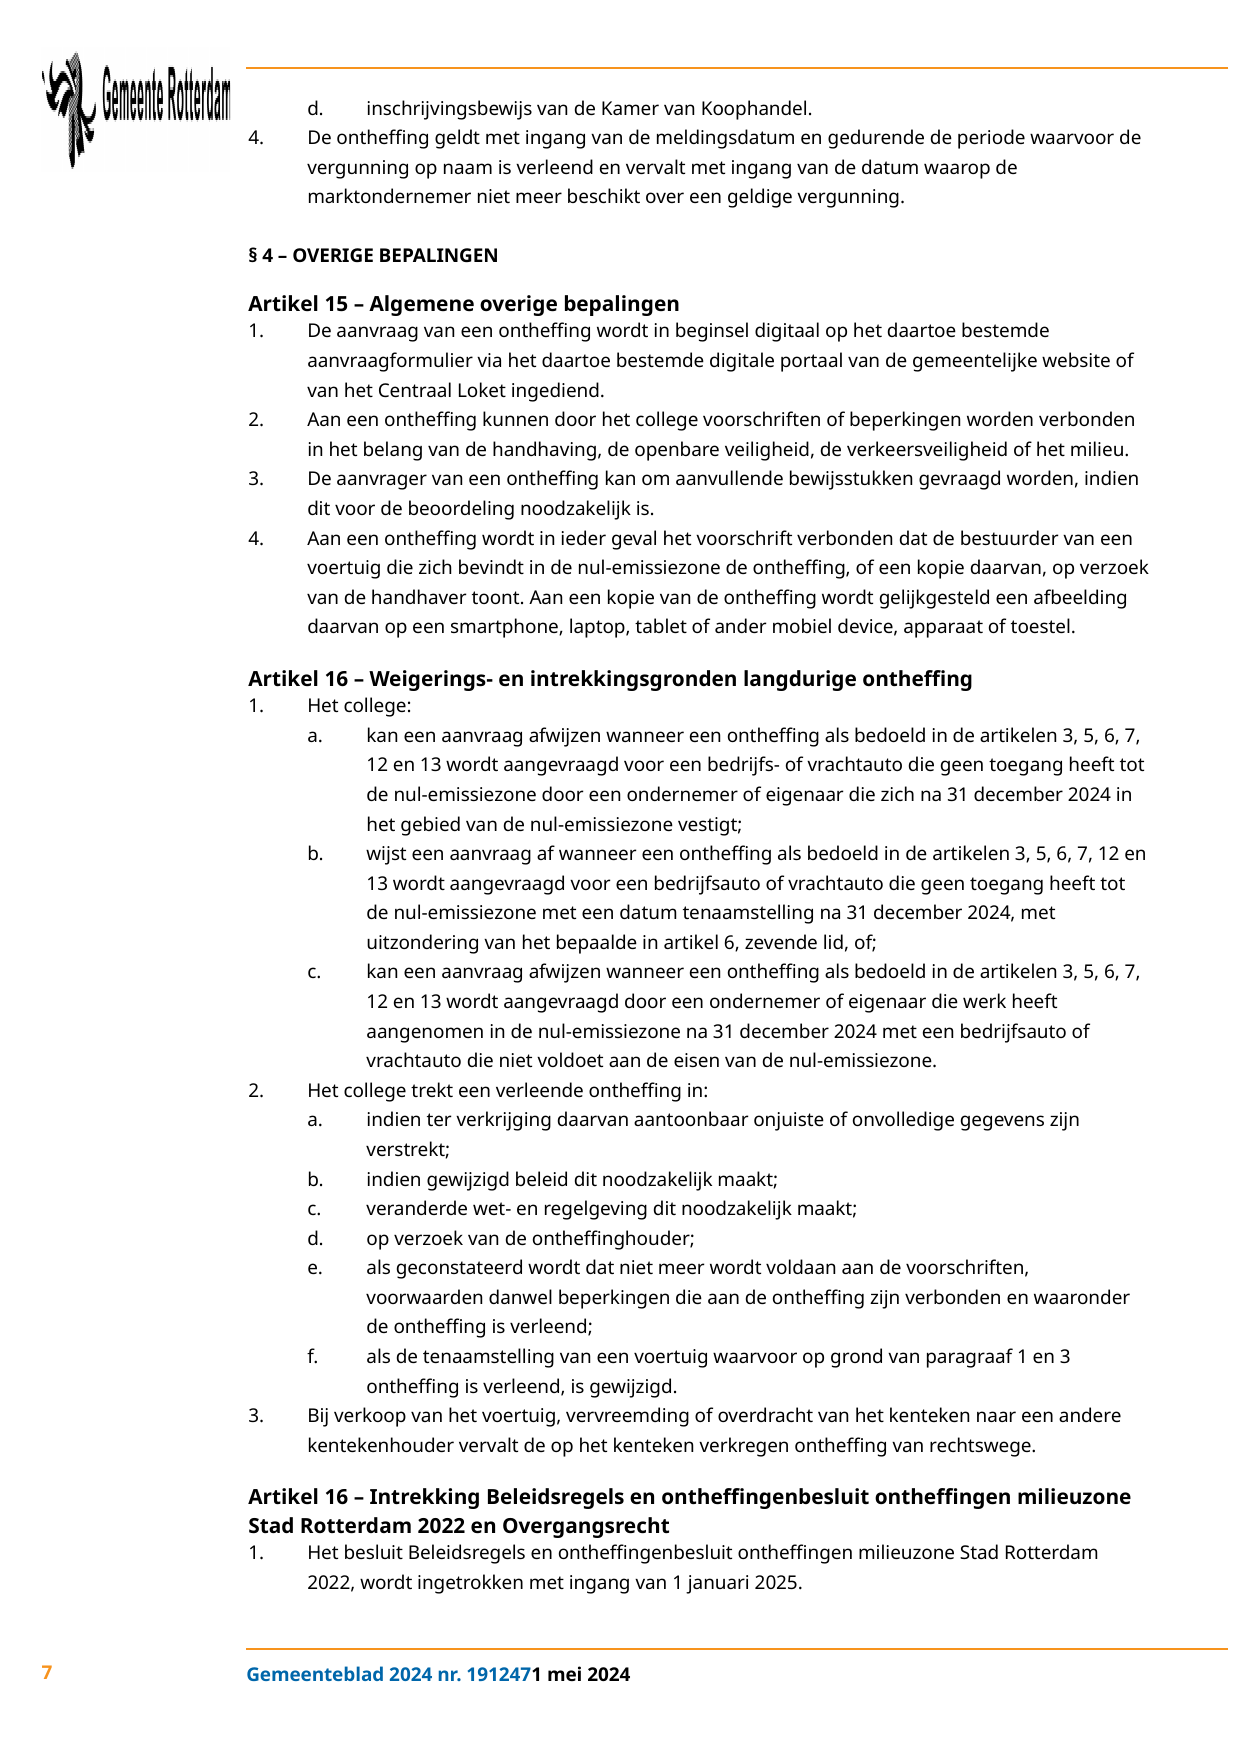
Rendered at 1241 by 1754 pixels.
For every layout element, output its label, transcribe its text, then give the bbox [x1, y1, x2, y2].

list Het besluit Beleidsregels en ontheffingenbesluit ontheffingen milieuzone Stad Rotterdam 2022, wordt ingetrokken met ingang van 1 januari 2025. [248, 1539, 1152, 1594]
list als geconstateerd wordt dat niet meer wordt voldaan aan de voorschriften, voorwaarden danwel beperkingen die aan de ontheffing zijn verbonden en waaronder de ontheffing is verleend; [307, 1254, 1152, 1339]
list inschrijvingsbewijs van de Kamer van Koophandel. [307, 95, 1152, 121]
text § 4 – OVERIGE BEPALINGEN [248, 243, 1152, 268]
list kan een aanvraag afwijzen wanneer een ontheffing als bedoeld in de artikelen 3, 5, 6, 7, 12 en 13 wordt aangevraagd door een ondernemer of eigenaar die werk heeft aangenomen in de nul-emissiezone na 31 december 2024 met een bedrijfsauto of vrachtauto die niet voldoet aan de eisen van de nul-emissiezone. [307, 959, 1152, 1073]
list wijst een aanvraag af wanneer een ontheffing als bedoeld in de artikelen 3, 5, 6, 7, 12 en 13 wordt aangevraagd voor een bedrijfsauto of vrachtauto die geen toegang heeft tot de nul-emissiezone met een datum tenaamstelling na 31 december 2024, met uitzondering van het bepaalde in artikel 6, zevende lid, of; [307, 840, 1152, 955]
list Bij verkoop van het voertuig, vervreemding of overdracht van het kenteken naar een andere kentekenhouder vervalt de op het kenteken verkregen ontheffing van rechtswege. [248, 1402, 1152, 1458]
list als de tenaamstelling van een voertuig waarvoor op grond van paragraaf 1 en 3 ontheffing is verleend, is gewijzigd. [307, 1343, 1152, 1398]
picture [41, 47, 231, 172]
text Artikel 16 – Weigerings- en intrekkingsgronden langdurige ontheffing [248, 664, 1152, 692]
list op verzoek van de ontheffinghouder; [307, 1225, 1152, 1251]
list De ontheffing geldt met ingang van de meldingsdatum en gedurende de periode waarvoor de vergunning op naam is verleend en vervalt met ingang van de datum waarop de marktondernemer niet meer beschikt over een geldige vergunning. [248, 124, 1152, 209]
list kan een aanvraag afwijzen wanneer een ontheffing als bedoeld in de artikelen 3, 5, 6, 7, 12 en 13 wordt aangevraagd voor een bedrijfs- of vrachtauto die geen toegang heeft tot de nul-emissiezone door een ondernemer of eigenaar die zich na 31 december 2024 in het gebied van de nul-emissiezone vestigt; [307, 722, 1152, 836]
list indien gewijzigd beleid dit noodzakelijk maakt; [307, 1166, 1152, 1191]
text Artikel 16 – Intrekking Beleidsregels en ontheffingenbesluit ontheffingen milieuzone Stad Rotterdam 2022 en Overgangsrecht [248, 1482, 1152, 1539]
list indien ter verkrijging daarvan aantoonbaar onjuiste of onvolledige gegevens zijn verstrekt; [307, 1107, 1152, 1162]
list Het college trekt een verleende ontheffing in: [248, 1077, 1152, 1103]
text Artikel 15 – Algemene overige bepalingen [248, 289, 1152, 318]
list veranderde wet- en regelgeving dit noodzakelijk maakt; [307, 1195, 1152, 1221]
list De aanvrager van een ontheffing kan om aanvullende bewijsstukken gevraagd worden, indien dit voor de beoordeling noodzakelijk is. [248, 466, 1152, 521]
list Aan een ontheffing kunnen door het college voorschriften of beperkingen worden verbonden in het belang van de handhaving, de openbare veiligheid, de verkeersveiligheid of het milieu. [248, 406, 1152, 462]
list De aanvraag van een ontheffing wordt in beginsel digitaal op het daartoe bestemde aanvraagformulier via het daartoe bestemde digitale portaal van de gemeentelijke website of van het Centraal Loket ingediend. [248, 318, 1152, 403]
list Aan een ontheffing wordt in ieder geval het voorschrift verbonden dat de bestuurder van een voertuig die zich bevindt in de nul-emissiezone de ontheffing, of een kopie daarvan, op verzoek van de handhaver toont. Aan een kopie van de ontheffing wordt gelijkgesteld een afbeelding daarvan op een smartphone, laptop, tablet of ander mobiel device, apparaat of toestel. [248, 525, 1152, 639]
list Het college: [248, 692, 1152, 718]
